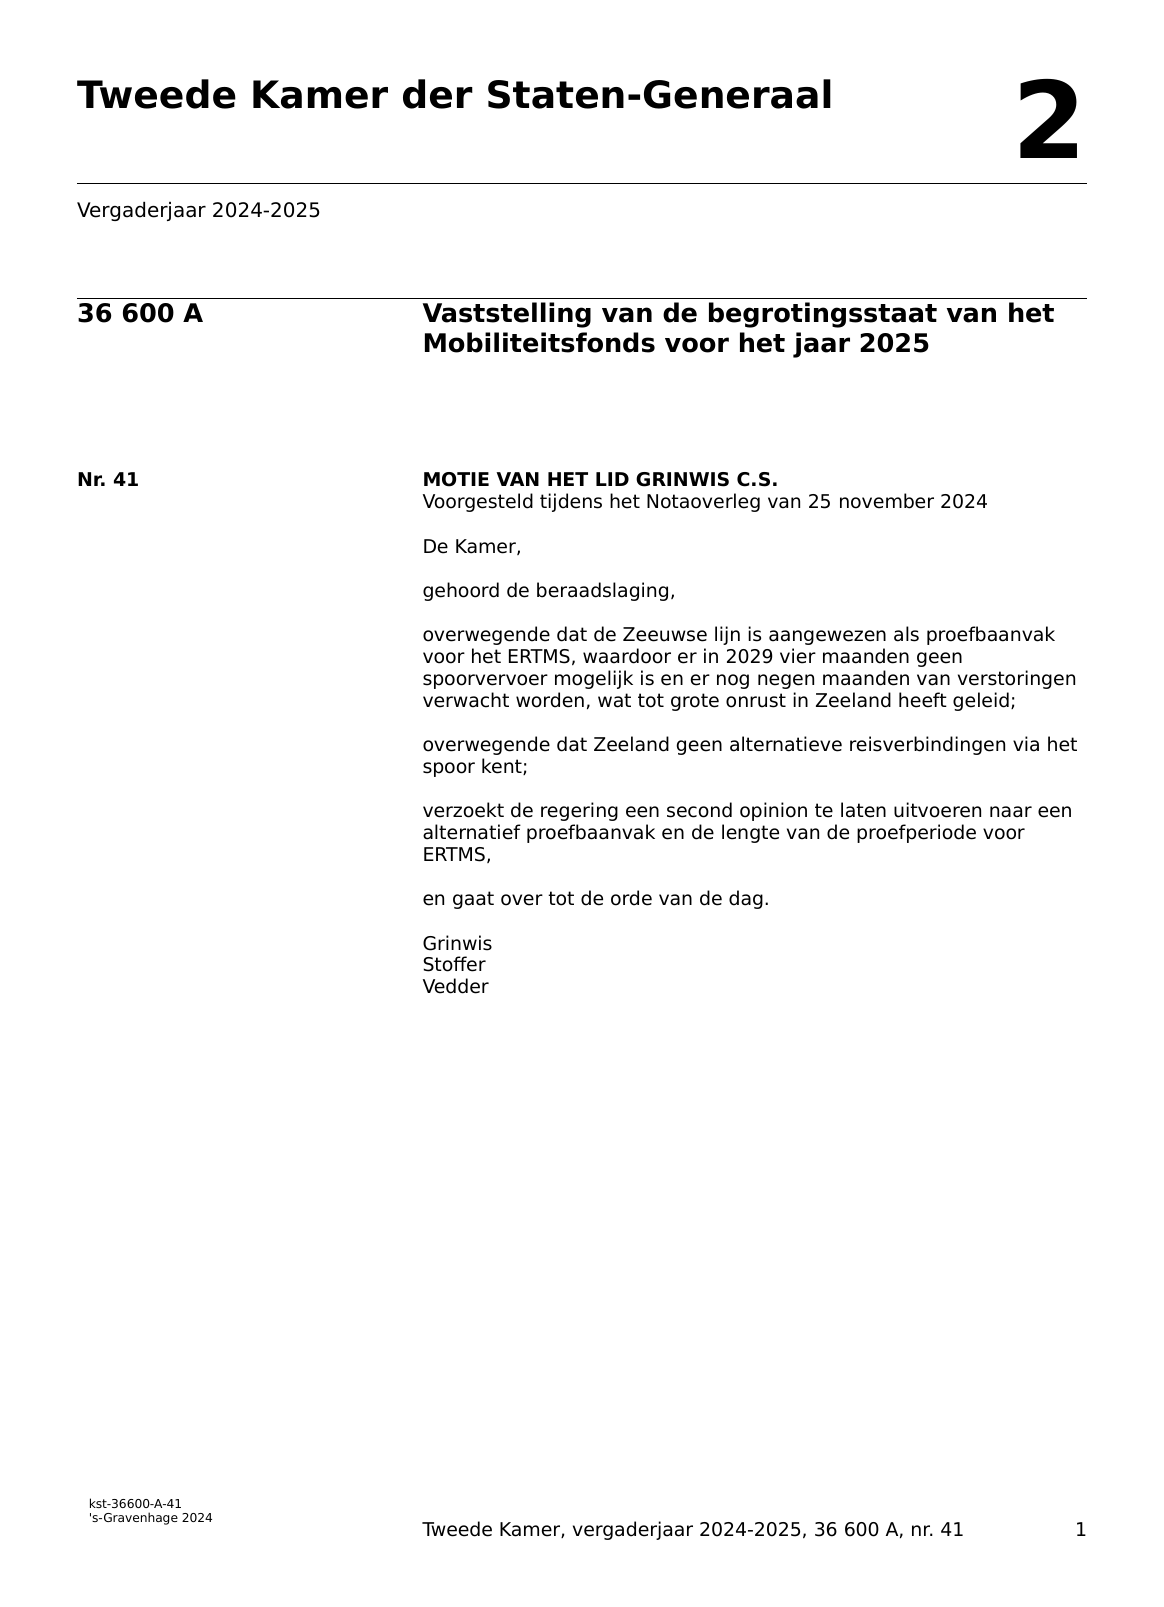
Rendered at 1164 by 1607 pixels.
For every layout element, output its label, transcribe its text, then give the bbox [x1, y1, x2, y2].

subtitle 36 600 A Vaststelling van de begrotingsstaat van het Mobiliteitsfonds voor het jaar 2025 [77, 299, 1087, 358]
subtitle Nr. 41 MOTIE VAN HET LID GRINWIS C.S. [77, 469, 1087, 491]
table_cell Vergaderjaar 2024-2025 [77, 184, 1087, 298]
table_header 2 [886, 59, 1087, 183]
text Vedder [422, 976, 1087, 998]
text gehoord de beraadslaging, [422, 580, 1087, 602]
text verzoekt de regering een second opinion te laten uitvoeren naar een alternatief proefbaanvak en de lengte van de proefperiode voor ERTMS, [422, 800, 1087, 866]
table_header Tweede Kamer der Staten-Generaal [77, 59, 886, 183]
text en gaat over tot de orde van de dag. [422, 888, 1087, 910]
text kst-36600-A-41 [88, 1497, 323, 1511]
text Grinwis [422, 932, 1087, 954]
text 's-Gravenhage 2024 [88, 1511, 323, 1525]
text overwegende dat Zeeland geen alternatieve reisverbindingen via het spoor kent; [422, 734, 1087, 778]
text De Kamer, [422, 536, 1087, 557]
text Stoffer [422, 954, 1087, 976]
text overwegende dat de Zeeuwse lijn is aangewezen als proefbaanvak voor het ERTMS, waardoor er in 2029 vier maanden geen spoorvervoer mogelijk is en er nog negen maanden van verstoringen verwacht worden, wat tot grote onrust in Zeeland heeft geleid; [422, 624, 1087, 712]
text Voorgesteld tijdens het Notaoverleg van 25 november 2024 [422, 491, 1087, 513]
